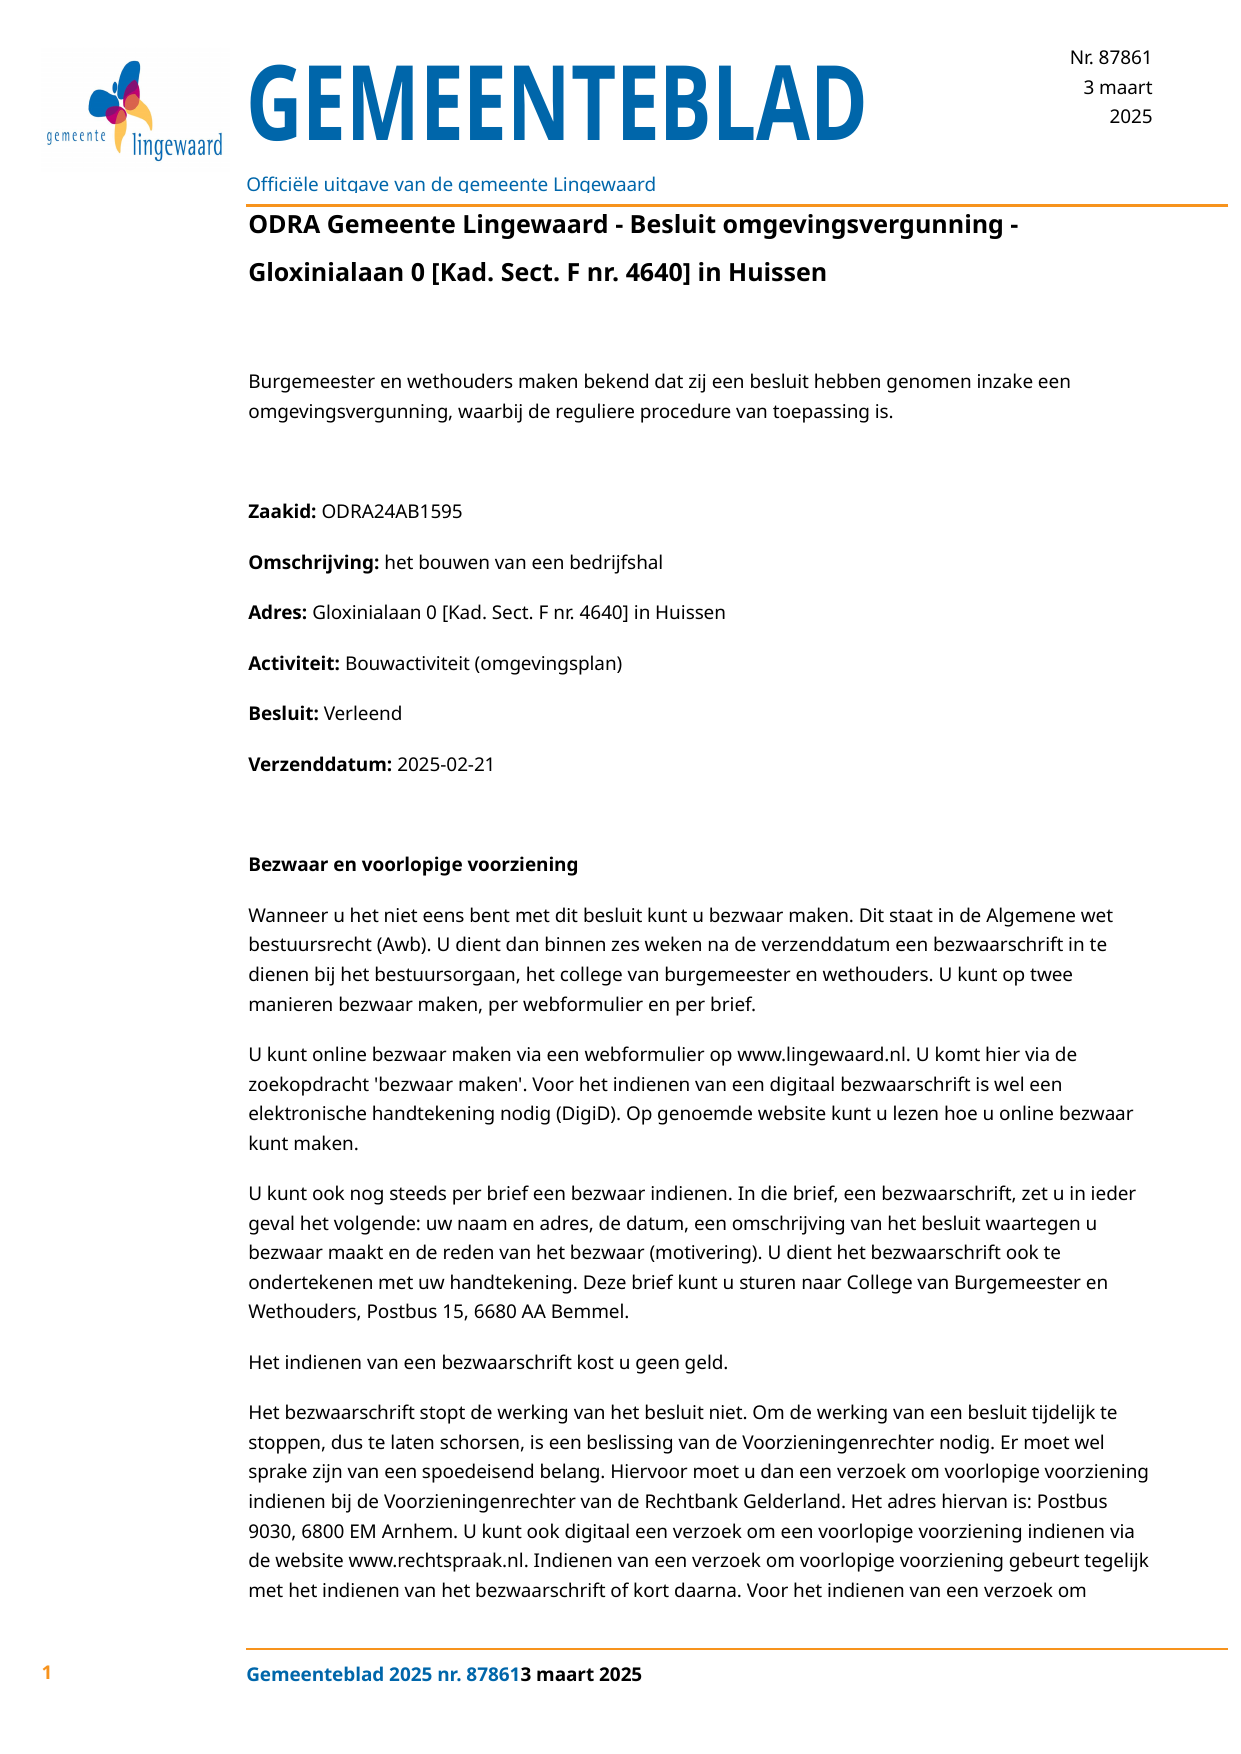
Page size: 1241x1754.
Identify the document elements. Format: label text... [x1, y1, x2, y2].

text Activiteit: Bouwactiviteit (omgevingsplan) [248, 650, 1152, 676]
text Verzenddatum: 2025-02-21 [248, 751, 1152, 777]
text U kunt online bezwaar maken via een webformulier op www.lingewaard.nl. U komt hier via de zoekopdracht 'bezwaar maken'. Voor het indienen van een digitaal bezwaarschrift is wel een elektronische handtekening nodig (DigiD). Op genoemde website kunt u lezen hoe u online bezwaar kunt maken. [248, 1041, 1152, 1156]
text U kunt ook nog steeds per brief een bezwaar indienen. In die brief, een bezwaarschrift, zet u in ieder geval het volgende: uw naam en adres, de datum, een omschrijving van het besluit waartegen u bezwaar maakt en de reden van het bezwaar (motivering). U dient het bezwaarschrift ook te ondertekenen met uw handtekening. Deze brief kunt u sturen naar College van Burgemeester en Wethouders, Postbus 15, 6680 AA Bemmel. [248, 1180, 1152, 1324]
text ODRA Gemeente Lingewaard - Besluit omgevingsvergunning - Gloxinialaan 0 [Kad. Sect. F nr. 4640] in Huissen [248, 207, 1152, 288]
text Bezwaar en voorlopige voorziening [248, 852, 1152, 877]
text Zaakid: ODRA24AB1595 [248, 499, 1152, 524]
text Het bezwaarschrift stopt de werking van het besluit niet. Om de werking van een besluit tijdelijk te stoppen, dus te laten schorsen, is een beslissing van de Voorzieningenrechter nodig. Er moet wel sprake zijn van een spoedeisend belang. Hiervoor moet u dan een verzoek om voorlopige voorziening indienen bij de Voorzieningenrechter van de Rechtbank Gelderland. Het adres hiervan is: Postbus 9030, 6800 EM Arnhem. U kunt ook digitaal een verzoek om een voorlopige voorziening indienen via de website www.rechtspraak.nl. Indienen van een verzoek om voorlopige voorziening gebeurt tegelijk met het indienen van het bezwaarschrift of kort daarna. Voor het indienen van een verzoek om [248, 1399, 1152, 1603]
text Wanneer u het niet eens bent met dit besluit kunt u bezwaar maken. Dit staat in de Algemene wet bestuursrecht (Awb). U dient dan binnen zes weken na de verzenddatum een bezwaarschrift in te dienen bij het bestuursorgaan, het college van burgemeester en wethouders. U kunt op twee manieren bezwaar maken, per webformulier en per brief. [248, 902, 1152, 1017]
text Adres: Gloxinialaan 0 [Kad. Sect. F nr. 4640] in Huissen [248, 599, 1152, 625]
text Het indienen van een bezwaarschrift kost u geen geld. [248, 1349, 1152, 1375]
text Burgemeester en wethouders maken bekend dat zij een besluit hebben genomen inzake een omgevingsvergunning, waarbij de reguliere procedure van toepassing is. [248, 368, 1152, 424]
text Omschrijving: het bouwen van een bedrijfshal [248, 549, 1152, 575]
text Besluit: Verleend [248, 700, 1152, 726]
picture [41, 47, 231, 172]
